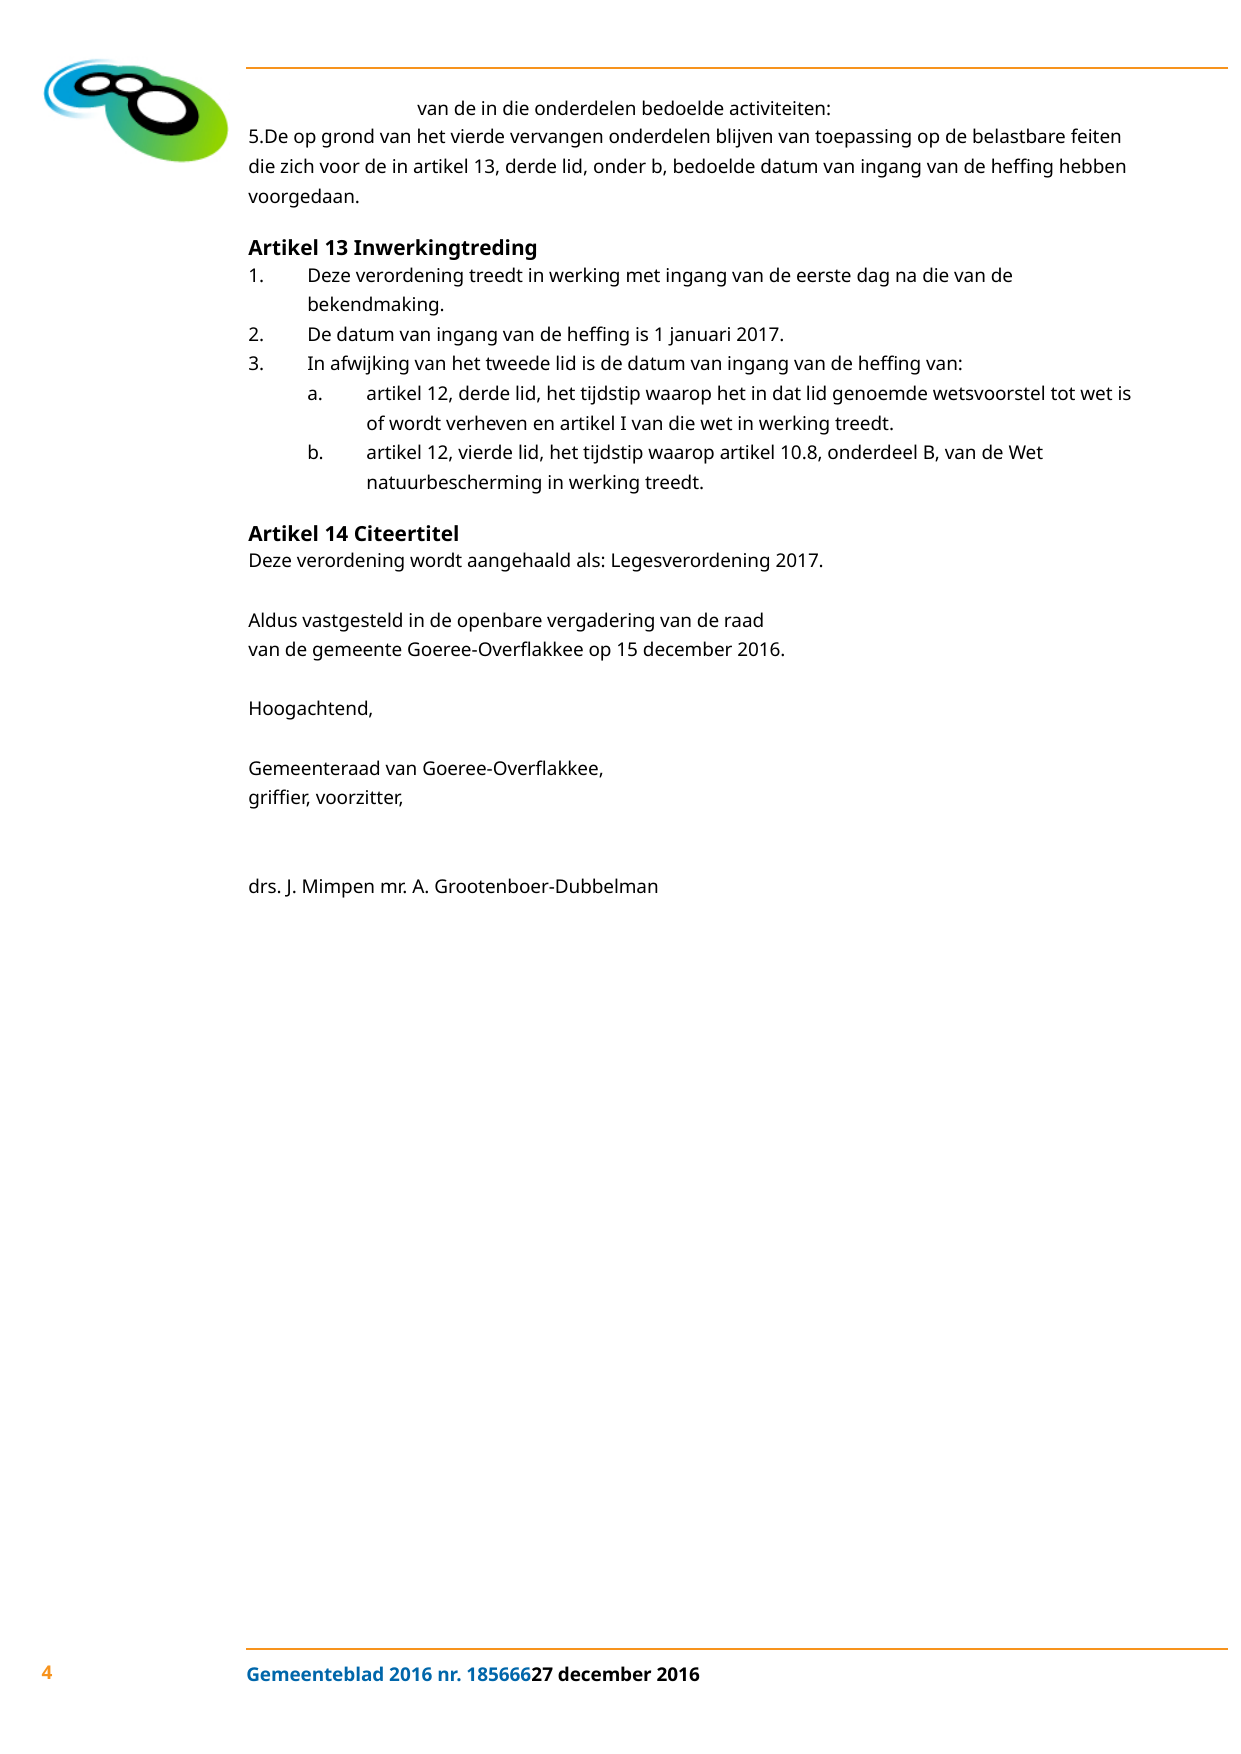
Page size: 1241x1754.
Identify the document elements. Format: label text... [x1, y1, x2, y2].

list In afwijking van het tweede lid is de datum van ingang van de heffing van: [248, 351, 1152, 376]
text Aldus vastgesteld in de openbare vergadering van de raad [248, 607, 1152, 633]
list De datum van ingang van de heffing is 1 januari 2017. [248, 321, 1152, 347]
text 5.De op grond van het vierde vervangen onderdelen blijven van toepassing op de belastbare feiten die zich voor de in artikel 13, derde lid, onder b, bedoelde datum van ingang van de heffing hebben voorgedaan. [248, 124, 1152, 209]
text Artikel 14 Citeertitel [248, 519, 1152, 548]
list artikel 12, derde lid, het tijdstip waarop het in dat lid genoemde wetsvoorstel tot wet is of wordt verheven en artikel I van die wet in werking treedt. [307, 380, 1152, 435]
text Gemeenteraad van Goeree-Overflakkee, [248, 755, 1152, 781]
text Deze verordening wordt aangehaald als: Legesverordening 2017. [248, 548, 1152, 573]
picture [41, 47, 231, 172]
text Artikel 13 Inwerkingtreding [248, 233, 1152, 262]
table_cell [983, 95, 1152, 121]
text griffier, voorzitter, [248, 784, 1152, 810]
text drs. J. Mimpen mr. A. Grootenboer-Dubbelman [248, 873, 1152, 899]
table_cell [248, 95, 417, 121]
list artikel 12, vierde lid, het tijdstip waarop artikel 10.8, onderdeel B, van de Wet natuurbescherming in werking treedt. [307, 439, 1152, 494]
table_cell van de in die onderdelen bedoelde activiteiten: [417, 95, 983, 121]
text Hoogachtend, [248, 696, 1152, 721]
list Deze verordening treedt in werking met ingang van de eerste dag na die van de bekendmaking. [248, 262, 1152, 317]
text van de gemeente Goeree-Overflakkee op 15 december 2016. [248, 636, 1152, 662]
